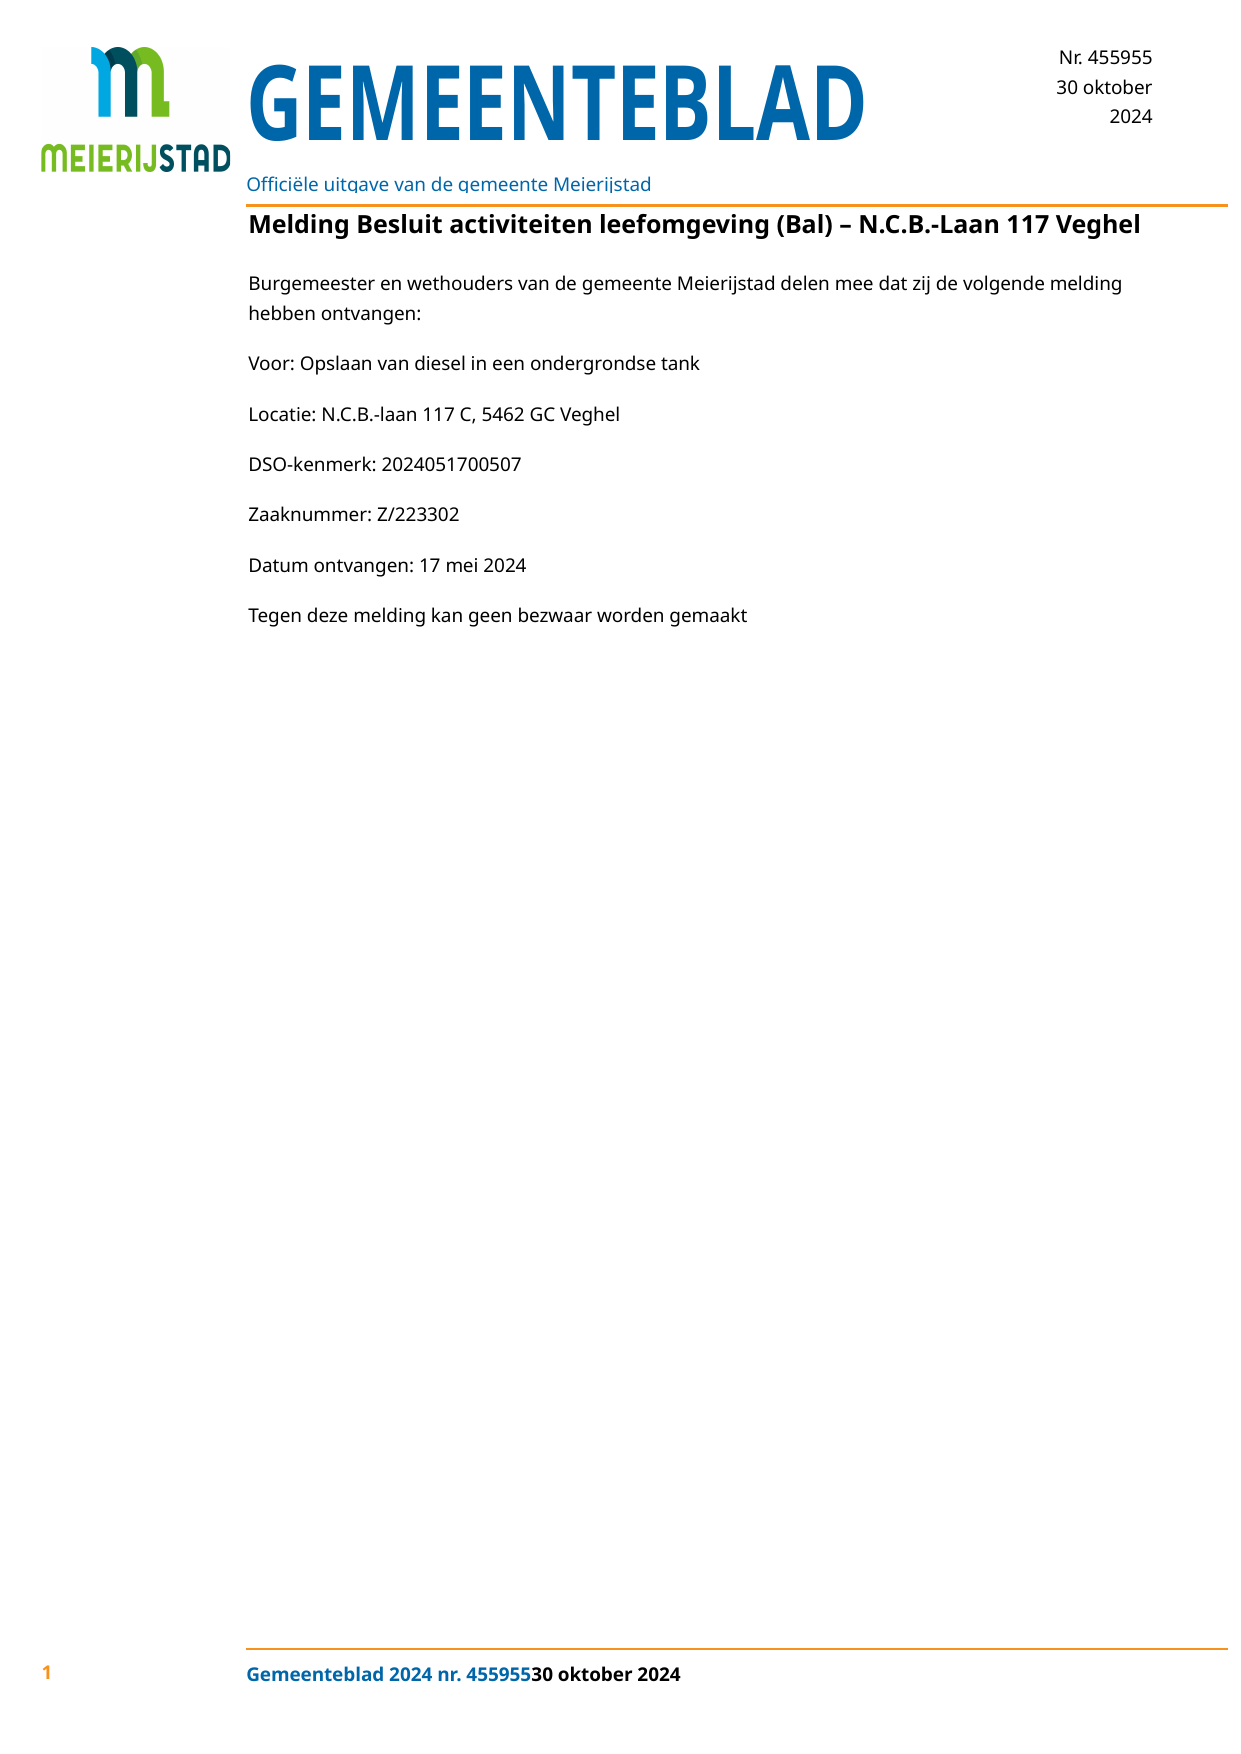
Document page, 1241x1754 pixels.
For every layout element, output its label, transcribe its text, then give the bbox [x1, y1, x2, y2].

text Tegen deze melding kan geen bezwaar worden gemaakt [248, 602, 1152, 628]
text Burgemeester en wethouders van de gemeente Meierijstad delen mee dat zij de volgende melding hebben ontvangen: [248, 270, 1152, 326]
text Melding Besluit activiteiten leefomgeving (Bal) – N.C.B.-Laan 117 Veghel [248, 207, 1152, 241]
text DSO-kenmerk: 2024051700507 [248, 451, 1152, 477]
text Datum ontvangen: 17 mei 2024 [248, 552, 1152, 578]
text Voor: Opslaan van diesel in een ondergrondse tank [248, 350, 1152, 376]
picture [41, 47, 231, 172]
text Zaaknummer: Z/223302 [248, 502, 1152, 527]
text Locatie: N.C.B.-laan 117 C, 5462 GC Veghel [248, 401, 1152, 426]
